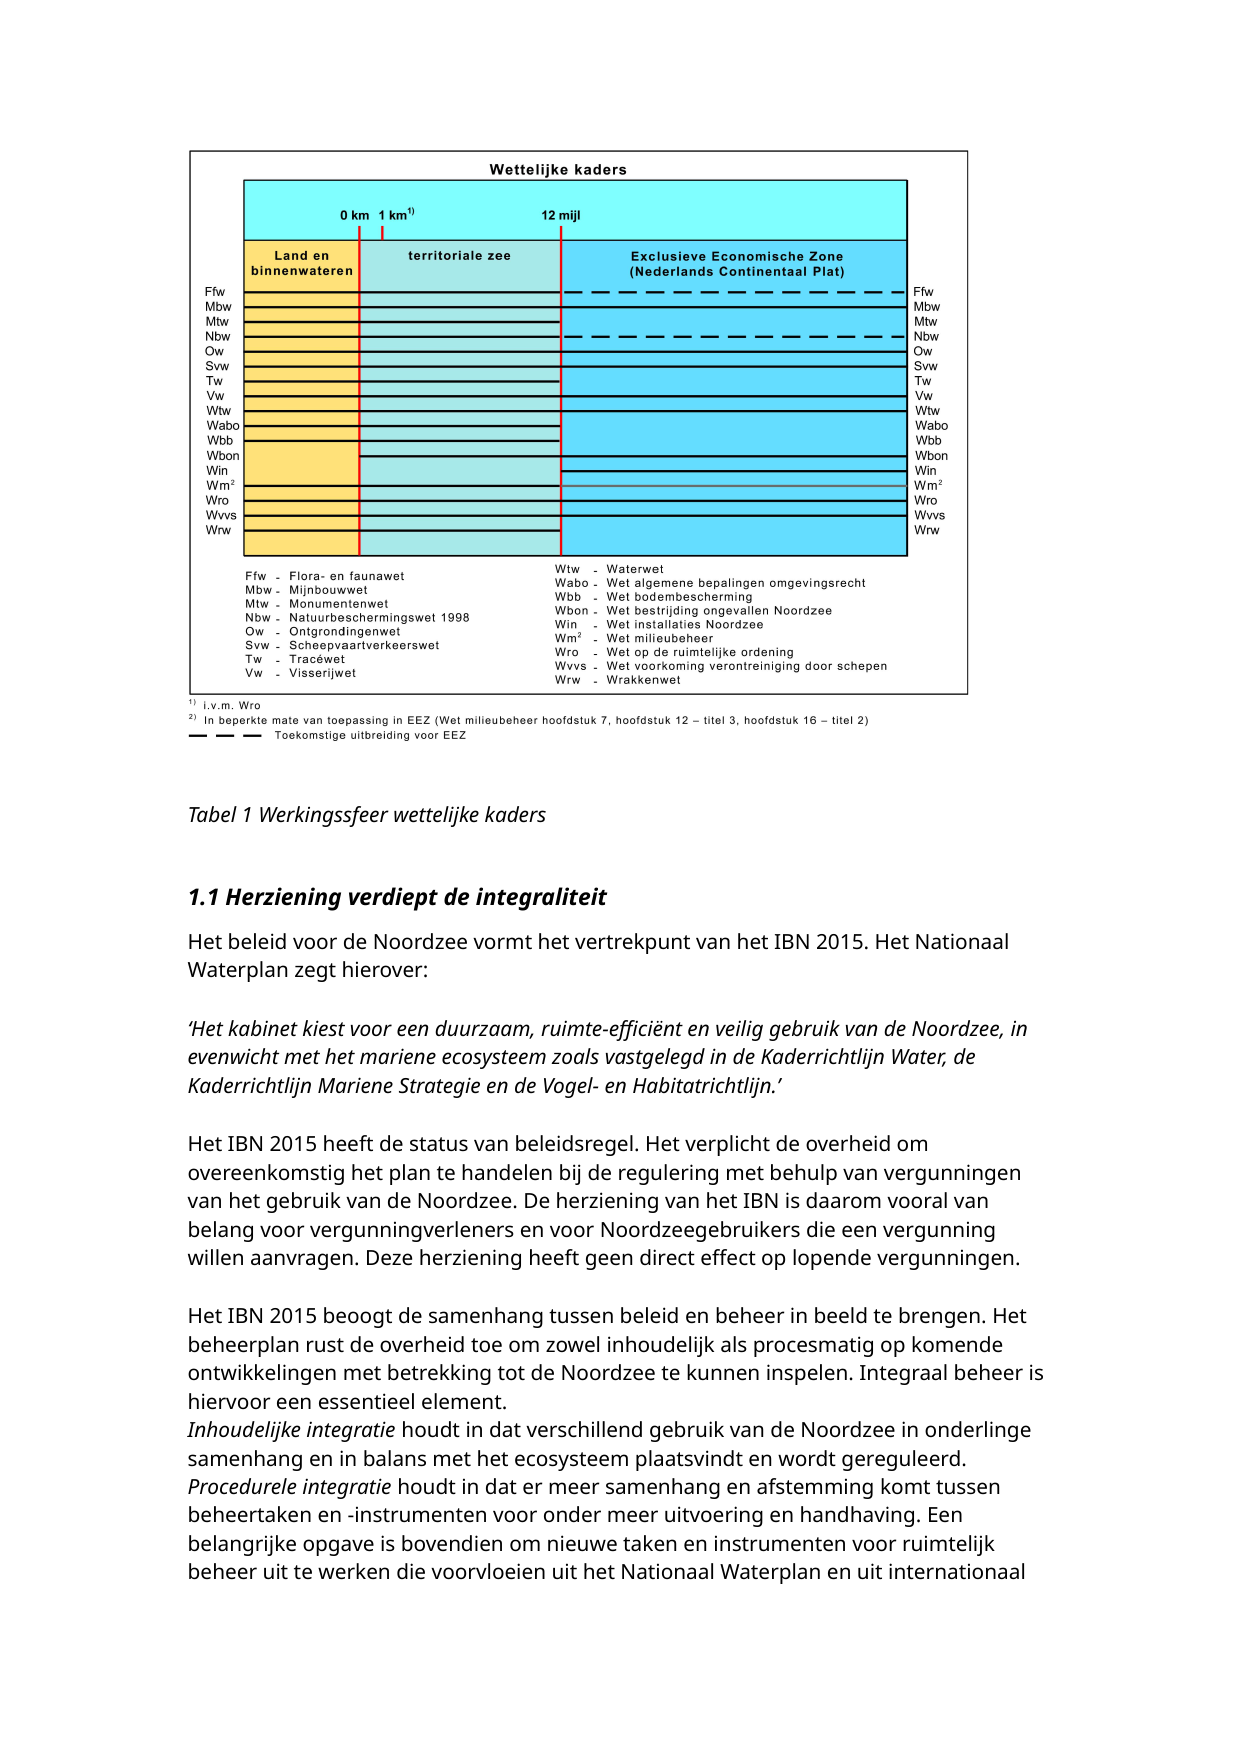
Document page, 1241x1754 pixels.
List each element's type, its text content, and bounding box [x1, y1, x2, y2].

text ‘Het kabinet kiest voor een duurzaam, ruimte-efficiënt en veilig gebruik van de Noordzee, in evenwicht met het mariene ecosysteem zoals vastgelegd in de Kaderrichtlijn Water, de Kaderrichtlijn Mariene Strategie en de Vogel- en Habitatrichtlijn.’ [187, 1014, 1053, 1099]
picture [187, 150, 969, 742]
text Het IBN 2015 beoogt de samenhang tussen beleid en beheer in beeld te brengen. Het beheerplan rust de overheid toe om zowel inhoudelijk als procesmatig op komende ontwikkelingen met betrekking tot de Noordzee te kunnen inspelen. Integraal beheer is hiervoor een essentieel element. [187, 1302, 1053, 1415]
text Het beleid voor de Noordzee vormt het vertrekpunt van het IBN 2015. Het Nationaal Waterplan zegt hierover: [187, 927, 1053, 984]
text Het IBN 2015 heeft de status van beleidsregel. Het verplicht de overheid om overeenkomstig het plan te handelen bij de regulering met behulp van vergunningen van het gebruik van de Noordzee. De herziening van het IBN is daarom vooral van belang voor vergunningverleners en voor Noordzeegebruikers die een vergunning willen aanvragen. Deze herziening heeft geen direct effect op lopende vergunningen. [187, 1129, 1053, 1272]
subtitle 1.1 Herziening verdiept de integraliteit [187, 881, 1053, 912]
text Procedurele integratie houdt in dat er meer samenhang en afstemming komt tussen beheertaken en -instrumenten voor onder meer uitvoering en handhaving. Een belangrijke opgave is bovendien om nieuwe taken en instrumenten voor ruimtelijk beheer uit te werken die voorvloeien uit het Nationaal Waterplan en uit internationaal [187, 1472, 1053, 1586]
text Inhoudelijke integratie houdt in dat verschillend gebruik van de Noordzee in onderlinge samenhang en in balans met het ecosysteem plaatsvindt en wordt gereguleerd. [187, 1415, 1053, 1472]
text Tabel 1 Werkingssfeer wettelijke kaders [187, 800, 1053, 828]
